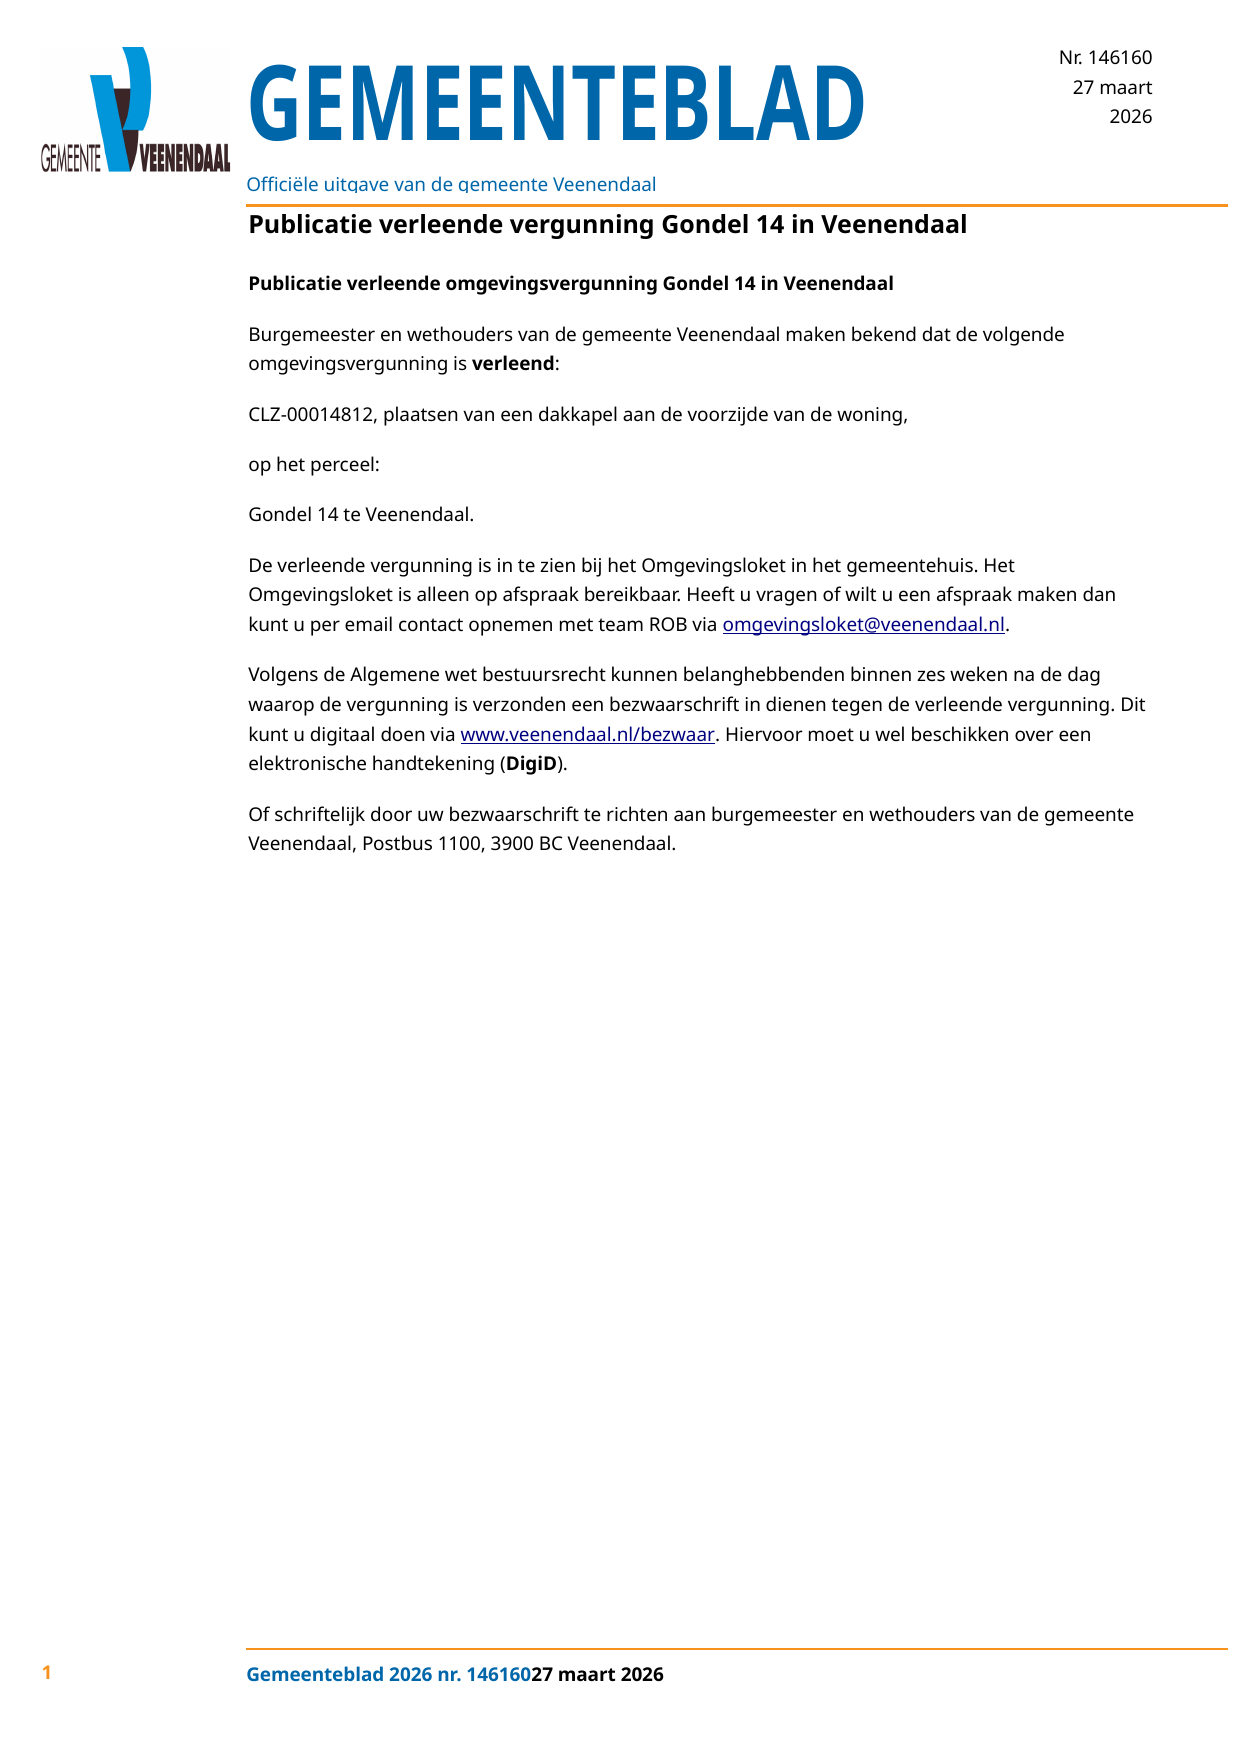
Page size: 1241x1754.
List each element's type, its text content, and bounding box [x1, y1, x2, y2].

text Burgemeester en wethouders van de gemeente Veenendaal maken bekend dat de volgende omgevingsvergunning is verleend: [248, 321, 1152, 376]
picture [123, 47, 231, 172]
text op het perceel: [248, 451, 1152, 477]
text Publicatie verleende omgevingsvergunning Gondel 14 in Veenendaal [248, 270, 1152, 296]
text Volgens de Algemene wet bestuursrecht kunnen belanghebbenden binnen zes weken na de dag waarop de vergunning is verzonden een bezwaarschrift in dienen tegen de verleende vergunning. Dit kunt u digitaal doen via www.veenendaal.nl/bezwaar. Hiervoor moet u wel beschikken over een elektronische handtekening (DigiD). [248, 662, 1152, 776]
text Of schriftelijk door uw bezwaarschrift te richten aan burgemeester en wethouders van de gemeente Veenendaal, Postbus 1100, 3900 BC Veenendaal. [248, 801, 1152, 856]
text De verleende vergunning is in te zien bij het Omgevingsloket in het gemeentehuis. Het Omgevingsloket is alleen op afspraak bereikbaar. Heeft u vragen of wilt u een afspraak maken dan kunt u per email contact opnemen met team ROB via omgevingsloket@veenendaal.nl. [248, 552, 1152, 637]
picture [41, 47, 130, 172]
text Gondel 14 te Veenendaal. [248, 502, 1152, 527]
text Publicatie verleende vergunning Gondel 14 in Veenendaal [248, 207, 1152, 241]
text CLZ-00014812, plaatsen van een dakkapel aan de voorzijde van de woning, [248, 401, 1152, 426]
